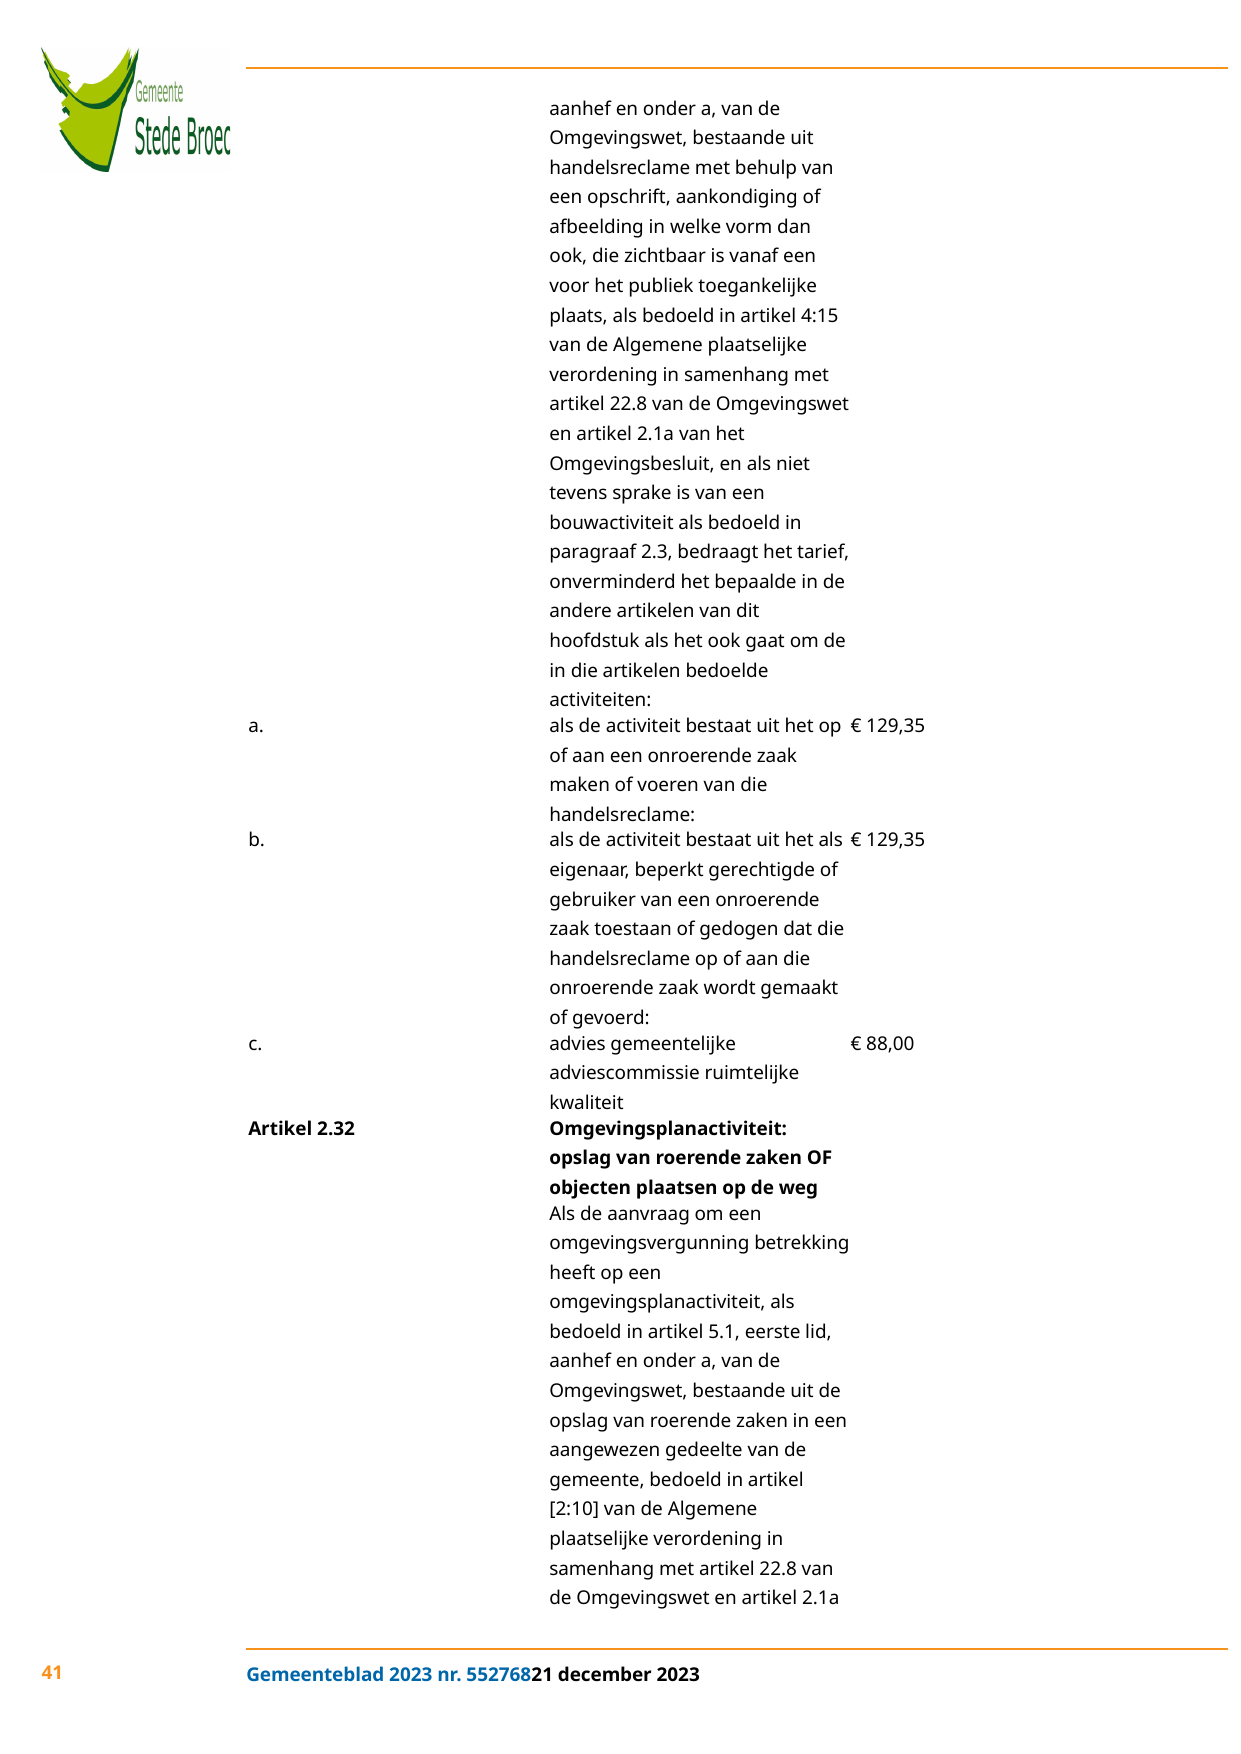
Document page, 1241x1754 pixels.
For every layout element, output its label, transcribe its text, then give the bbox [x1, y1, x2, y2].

table_cell a. [248, 712, 549, 827]
table_cell [248, 95, 549, 712]
table_cell Omgevingsplanactiviteit: opslag van roerende zaken OF objecten plaatsen op de weg [549, 1115, 850, 1200]
table_cell Artikel 2.32 [248, 1115, 549, 1200]
table_cell c. [248, 1030, 549, 1115]
table_cell € 129,35 [850, 827, 1152, 1030]
table_cell aanhef en onder a, van de Omgevingswet, bestaande uit handelsreclame met behulp van een opschrift, aankondiging of afbeelding in welke vorm dan ook, die zichtbaar is vanaf een voor het publiek toegankelijke plaats, als bedoeld in artikel 4:15 van de Algemene plaatselijke verordening in samenhang met artikel 22.8 van de Omgevingswet en artikel 2.1a van het Omgevingsbesluit, en als niet tevens sprake is van een bouwactiviteit als bedoeld in paragraaf 2.3, bedraagt het tarief, onverminderd het bepaalde in de andere artikelen van dit hoofdstuk als het ook gaat om de in die artikelen bedoelde activiteiten: [549, 95, 850, 712]
table_cell advies gemeentelijke adviescommissie ruimtelijke kwaliteit [549, 1030, 850, 1115]
table_cell Als de aanvraag om een omgevingsvergunning betrekking heeft op een omgevingsplanactiviteit, als bedoeld in artikel 5.1, eerste lid, aanhef en onder a, van de Omgevingswet, bestaande uit de opslag van roerende zaken in een aangewezen gedeelte van de gemeente, bedoeld in artikel [2:10] van de Algemene plaatselijke verordening in samenhang met artikel 22.8 van de Omgevingswet en artikel 2.1a [549, 1200, 850, 1610]
table_cell als de activiteit bestaat uit het als eigenaar, beperkt gerechtigde of gebruiker van een onroerende zaak toestaan of gedogen dat die handelsreclame op of aan die onroerende zaak wordt gemaakt of gevoerd: [549, 827, 850, 1030]
table_cell b. [248, 827, 549, 1030]
table_cell [248, 1200, 549, 1610]
table_cell [850, 1115, 1152, 1200]
table_cell [850, 95, 1152, 712]
table_cell € 88,00 [850, 1030, 1152, 1115]
table_cell [850, 1200, 1152, 1610]
table_cell als de activiteit bestaat uit het op of aan een onroerende zaak maken of voeren van die handelsreclame: [549, 712, 850, 827]
table_cell € 129,35 [850, 712, 1152, 827]
picture [41, 47, 231, 172]
